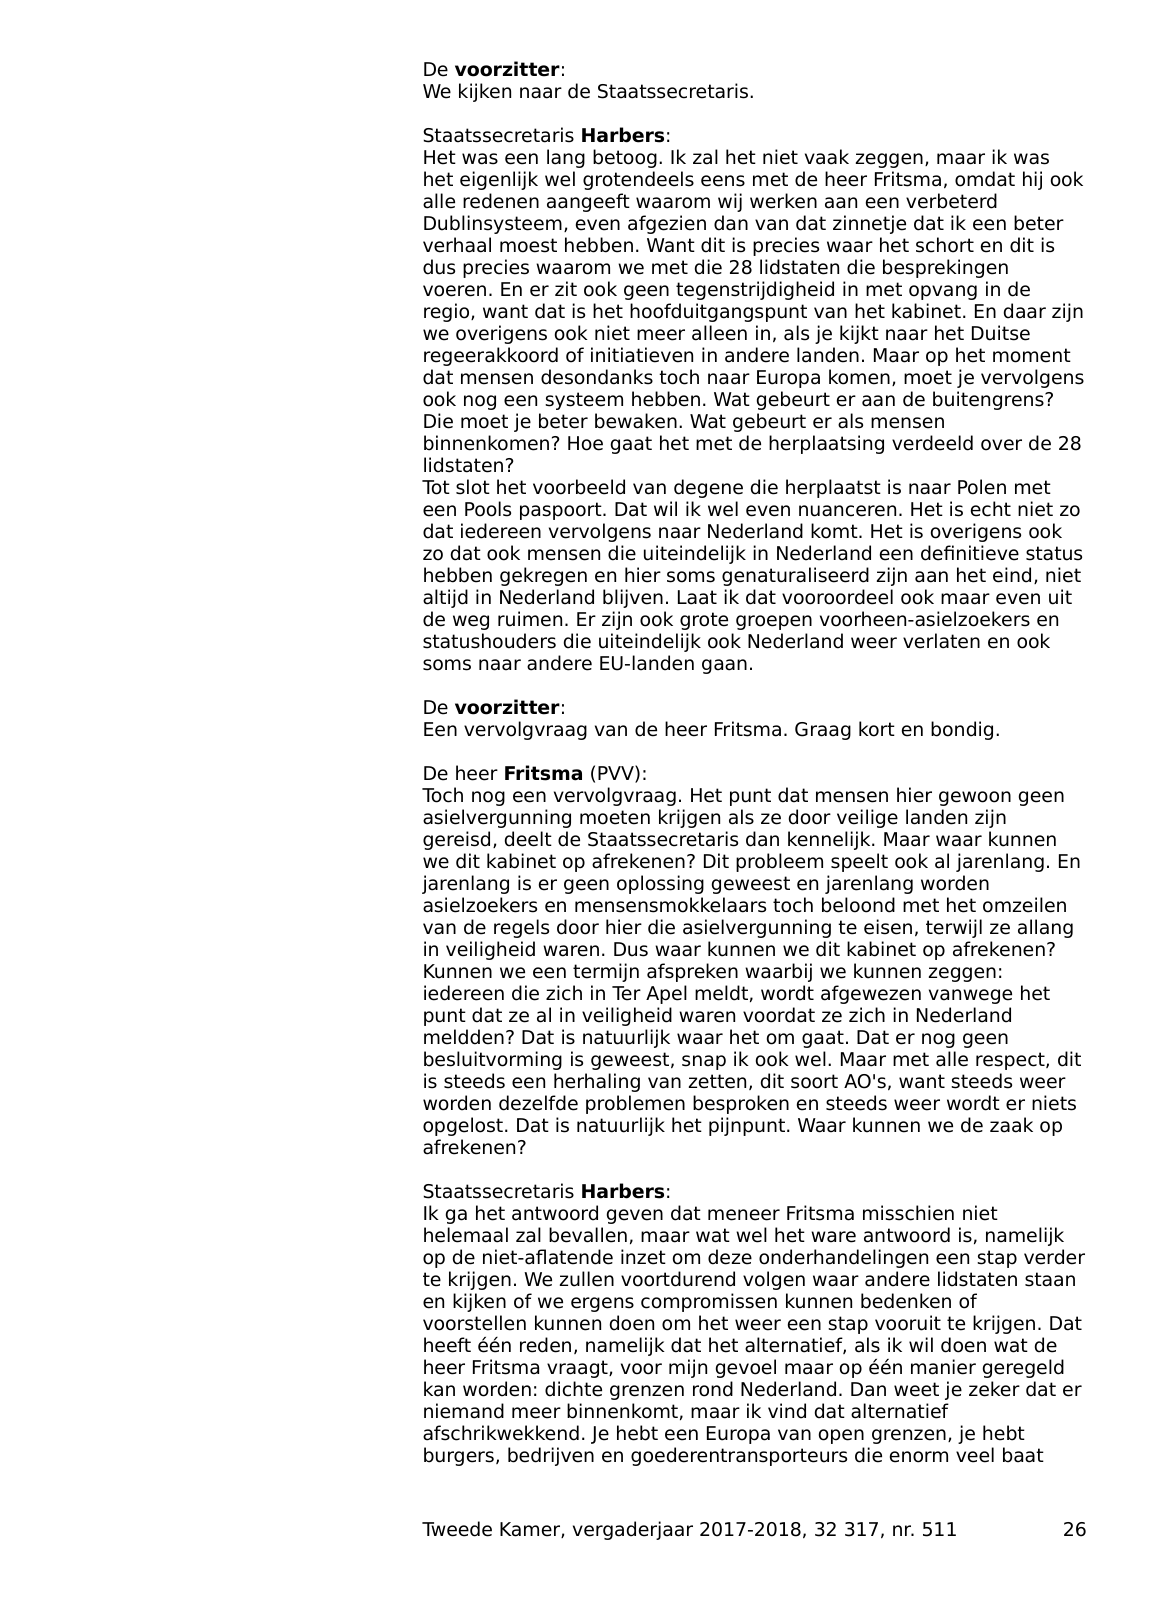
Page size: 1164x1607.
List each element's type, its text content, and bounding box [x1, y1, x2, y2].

text We kijken naar de Staatssecretaris. [422, 81, 1087, 103]
text Toch nog een vervolgvraag. Het punt dat mensen hier gewoon geen asielvergunning moeten krijgen als ze door veilige landen zijn gereisd, deelt de Staatssecretaris dan kennelijk. Maar waar kunnen we dit kabinet op afrekenen? Dit probleem speelt ook al jarenlang. En jarenlang is er geen oplossing geweest en jarenlang worden asielzoekers en mensensmokkelaars toch beloond met het omzeilen van de regels door hier die asielvergunning te eisen, terwijl ze allang in veiligheid waren. Dus waar kunnen we dit kabinet op afrekenen? [422, 785, 1087, 961]
text De voorzitter: [422, 59, 1087, 81]
text Kunnen we een termijn afspreken waarbij we kunnen zeggen: iedereen die zich in Ter Apel meldt, wordt afgewezen vanwege het punt dat ze al in veiligheid waren voordat ze zich in Nederland meldden? Dat is natuurlijk waar het om gaat. Dat er nog geen besluitvorming is geweest, snap ik ook wel. Maar met alle respect, dit is steeds een herhaling van zetten, dit soort AO's, want steeds weer worden dezelfde problemen besproken en steeds weer wordt er niets opgelost. Dat is natuurlijk het pijnpunt. Waar kunnen we de zaak op afrekenen? [422, 961, 1087, 1159]
text De voorzitter: [422, 697, 1087, 719]
text Een vervolgvraag van de heer Fritsma. Graag kort en bondig. [422, 719, 1087, 741]
text Het was een lang betoog. Ik zal het niet vaak zeggen, maar ik was het eigenlijk wel grotendeels eens met de heer Fritsma, omdat hij ook alle redenen aangeeft waarom wij werken aan een verbeterd Dublinsysteem, even afgezien dan van dat zinnetje dat ik een beter verhaal moest hebben. Want dit is precies waar het schort en dit is dus precies waarom we met die 28 lidstaten die besprekingen voeren. En er zit ook geen tegenstrijdigheid in met opvang in de regio, want dat is het hoofduitgangspunt van het kabinet. En daar zijn we overigens ook niet meer alleen in, als je kijkt naar het Duitse regeerakkoord of initiatieven in andere landen. Maar op het moment dat mensen desondanks toch naar Europa komen, moet je vervolgens ook nog een systeem hebben. Wat gebeurt er aan de buitengrens? Die moet je beter bewaken. Wat gebeurt er als mensen binnenkomen? Hoe gaat het met de herplaatsing verdeeld over de 28 lidstaten? [422, 147, 1087, 477]
text De heer Fritsma (PVV): [422, 763, 1087, 785]
text Ik ga het antwoord geven dat meneer Fritsma misschien niet helemaal zal bevallen, maar wat wel het ware antwoord is, namelijk op de niet-aflatende inzet om deze onderhandelingen een stap verder te krijgen. We zullen voortdurend volgen waar andere lidstaten staan en kijken of we ergens compromissen kunnen bedenken of voorstellen kunnen doen om het weer een stap vooruit te krijgen. Dat heeft één reden, namelijk dat het alternatief, als ik wil doen wat de heer Fritsma vraagt, voor mijn gevoel maar op één manier geregeld kan worden: dichte grenzen rond Nederland. Dan weet je zeker dat er niemand meer binnenkomt, maar ik vind dat alternatief afschrikwekkend. Je hebt een Europa van open grenzen, je hebt burgers, bedrijven en goederentransporteurs die enorm veel baat [422, 1203, 1087, 1467]
text Staatssecretaris Harbers: [422, 1181, 1087, 1203]
text Tot slot het voorbeeld van degene die herplaatst is naar Polen met een Pools paspoort. Dat wil ik wel even nuanceren. Het is echt niet zo dat iedereen vervolgens naar Nederland komt. Het is overigens ook zo dat ook mensen die uiteindelijk in Nederland een definitieve status hebben gekregen en hier soms genaturaliseerd zijn aan het eind, niet altijd in Nederland blijven. Laat ik dat vooroordeel ook maar even uit de weg ruimen. Er zijn ook grote groepen voorheen-asielzoekers en statushouders die uiteindelijk ook Nederland weer verlaten en ook soms naar andere EU-landen gaan. [422, 477, 1087, 675]
text Staatssecretaris Harbers: [422, 125, 1087, 147]
